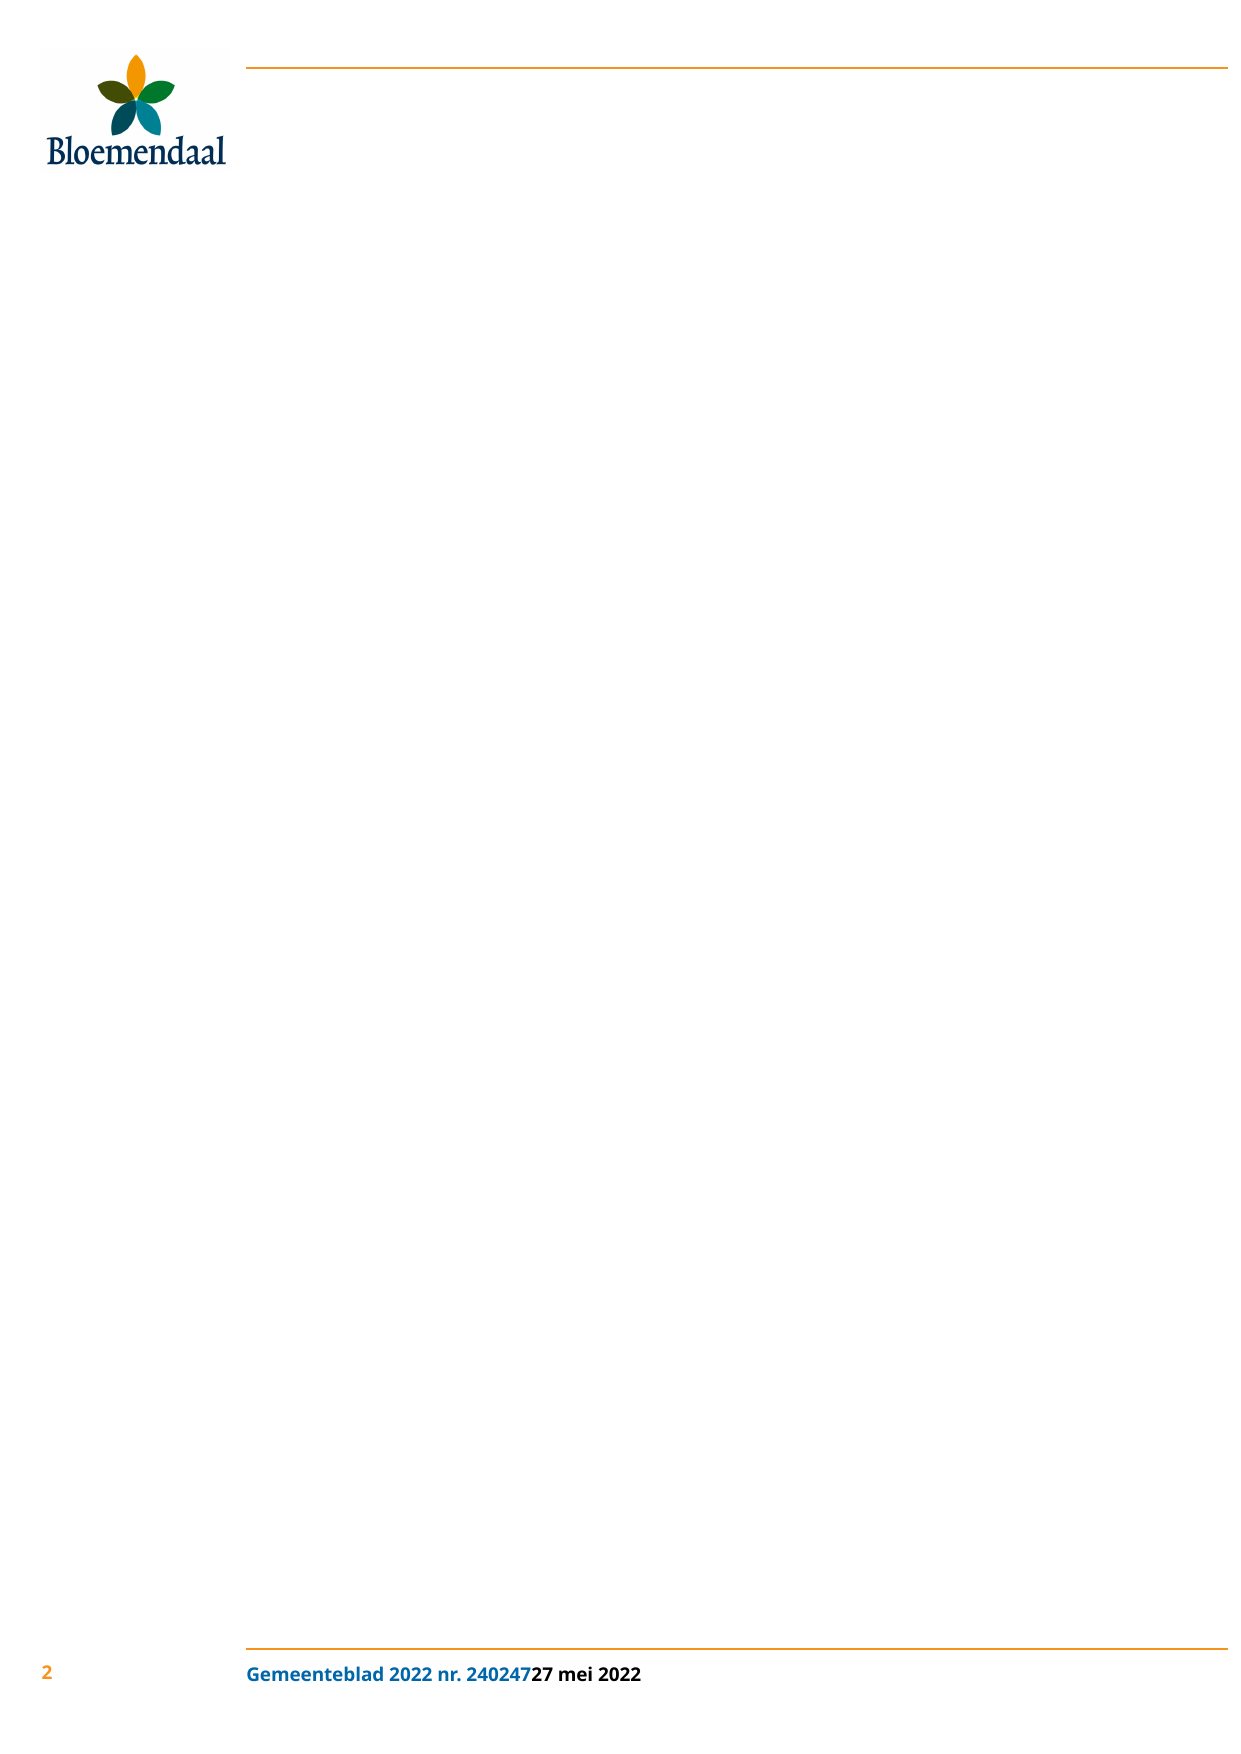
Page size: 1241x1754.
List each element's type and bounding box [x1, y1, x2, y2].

picture [41, 47, 231, 172]
